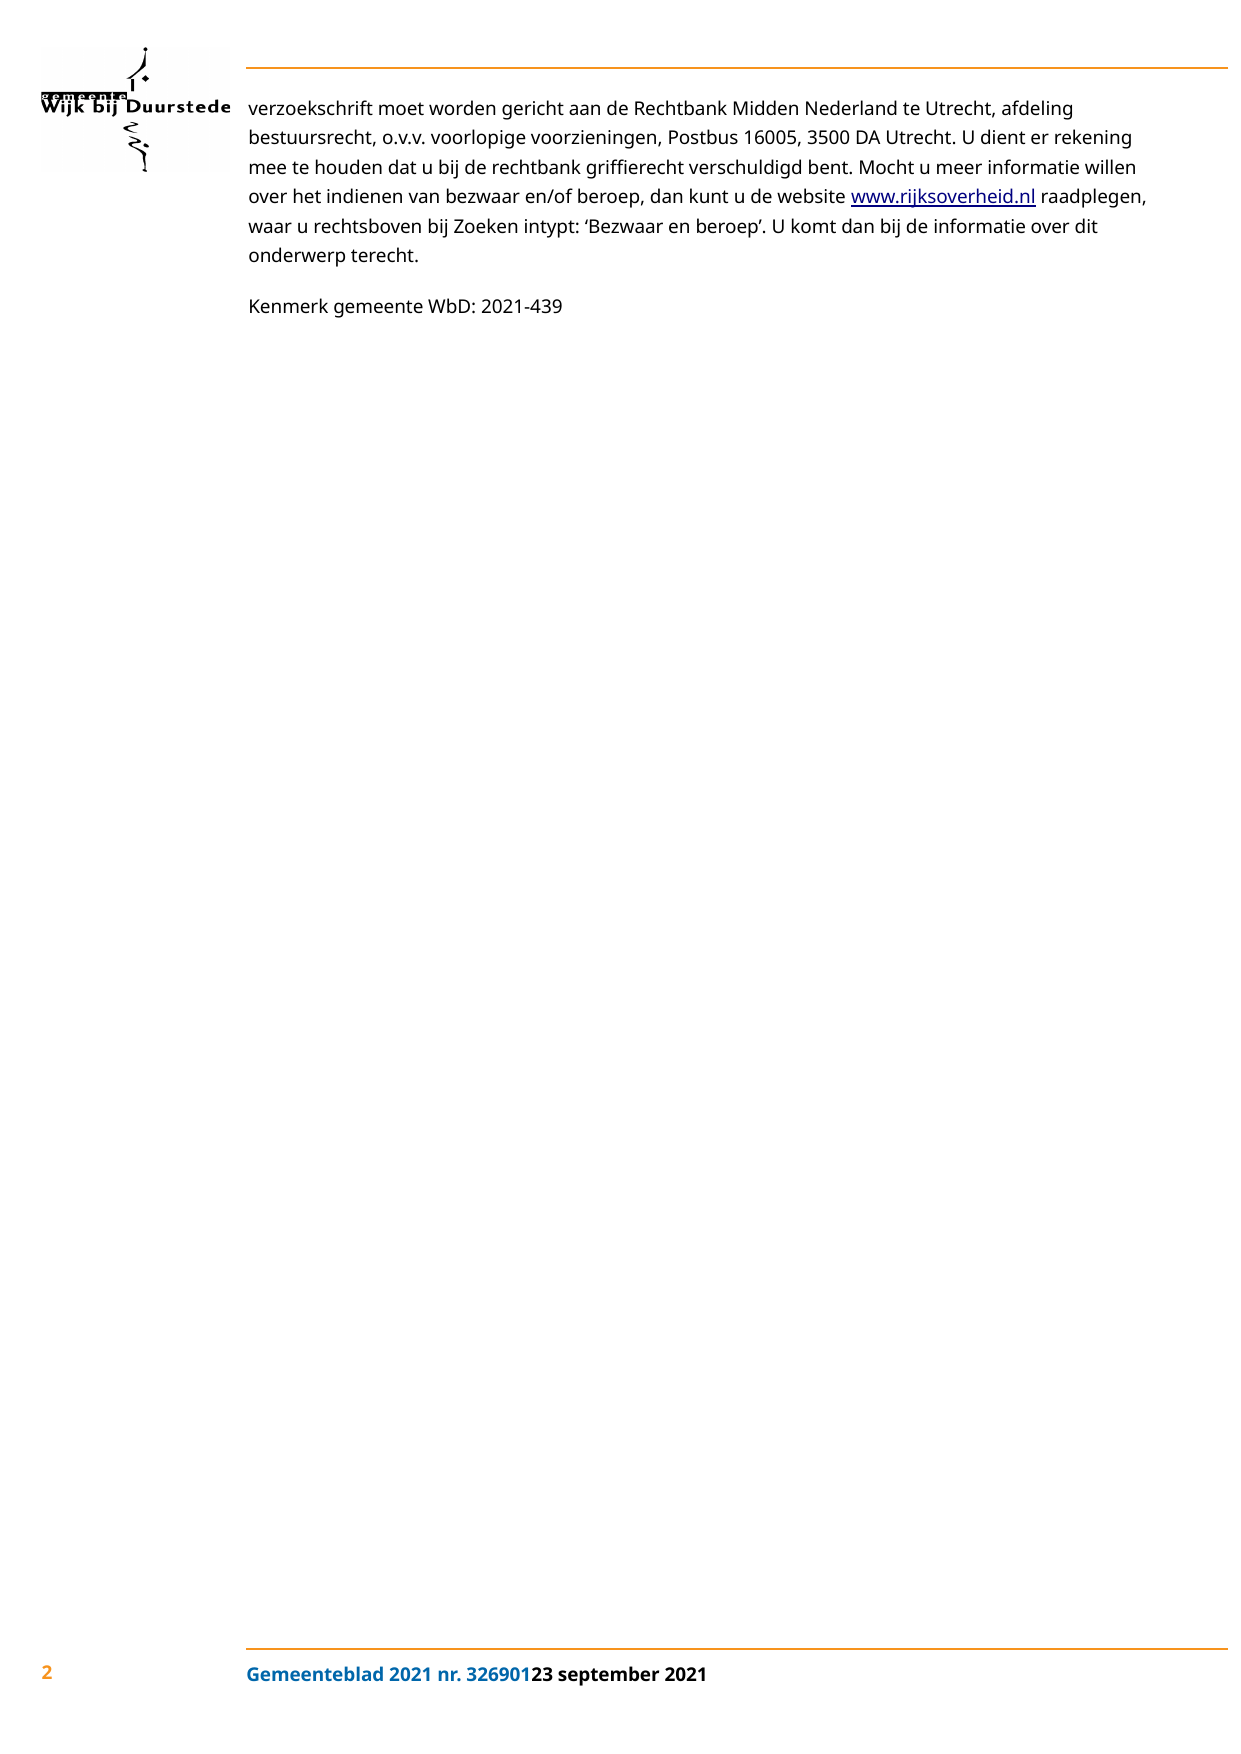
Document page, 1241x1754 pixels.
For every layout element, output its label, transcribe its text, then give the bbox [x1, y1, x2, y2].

text verzoekschrift moet worden gericht aan de Rechtbank Midden Nederland te Utrecht, afdeling bestuursrecht, o.v.v. voorlopige voorzieningen, Postbus 16005, 3500 DA Utrecht. U dient er rekening mee te houden dat u bij de rechtbank griffierecht verschuldigd bent. Mocht u meer informatie willen over het indienen van bezwaar en/of beroep, dan kunt u de website www.rijksoverheid.nl raadplegen, waar u rechtsboven bij Zoeken intypt: ‘Bezwaar en beroep’. U komt dan bij de informatie over dit onderwerp terecht. [248, 95, 1152, 268]
text Kenmerk gemeente WbD: 2021-439 [248, 293, 1152, 319]
picture [41, 47, 231, 172]
